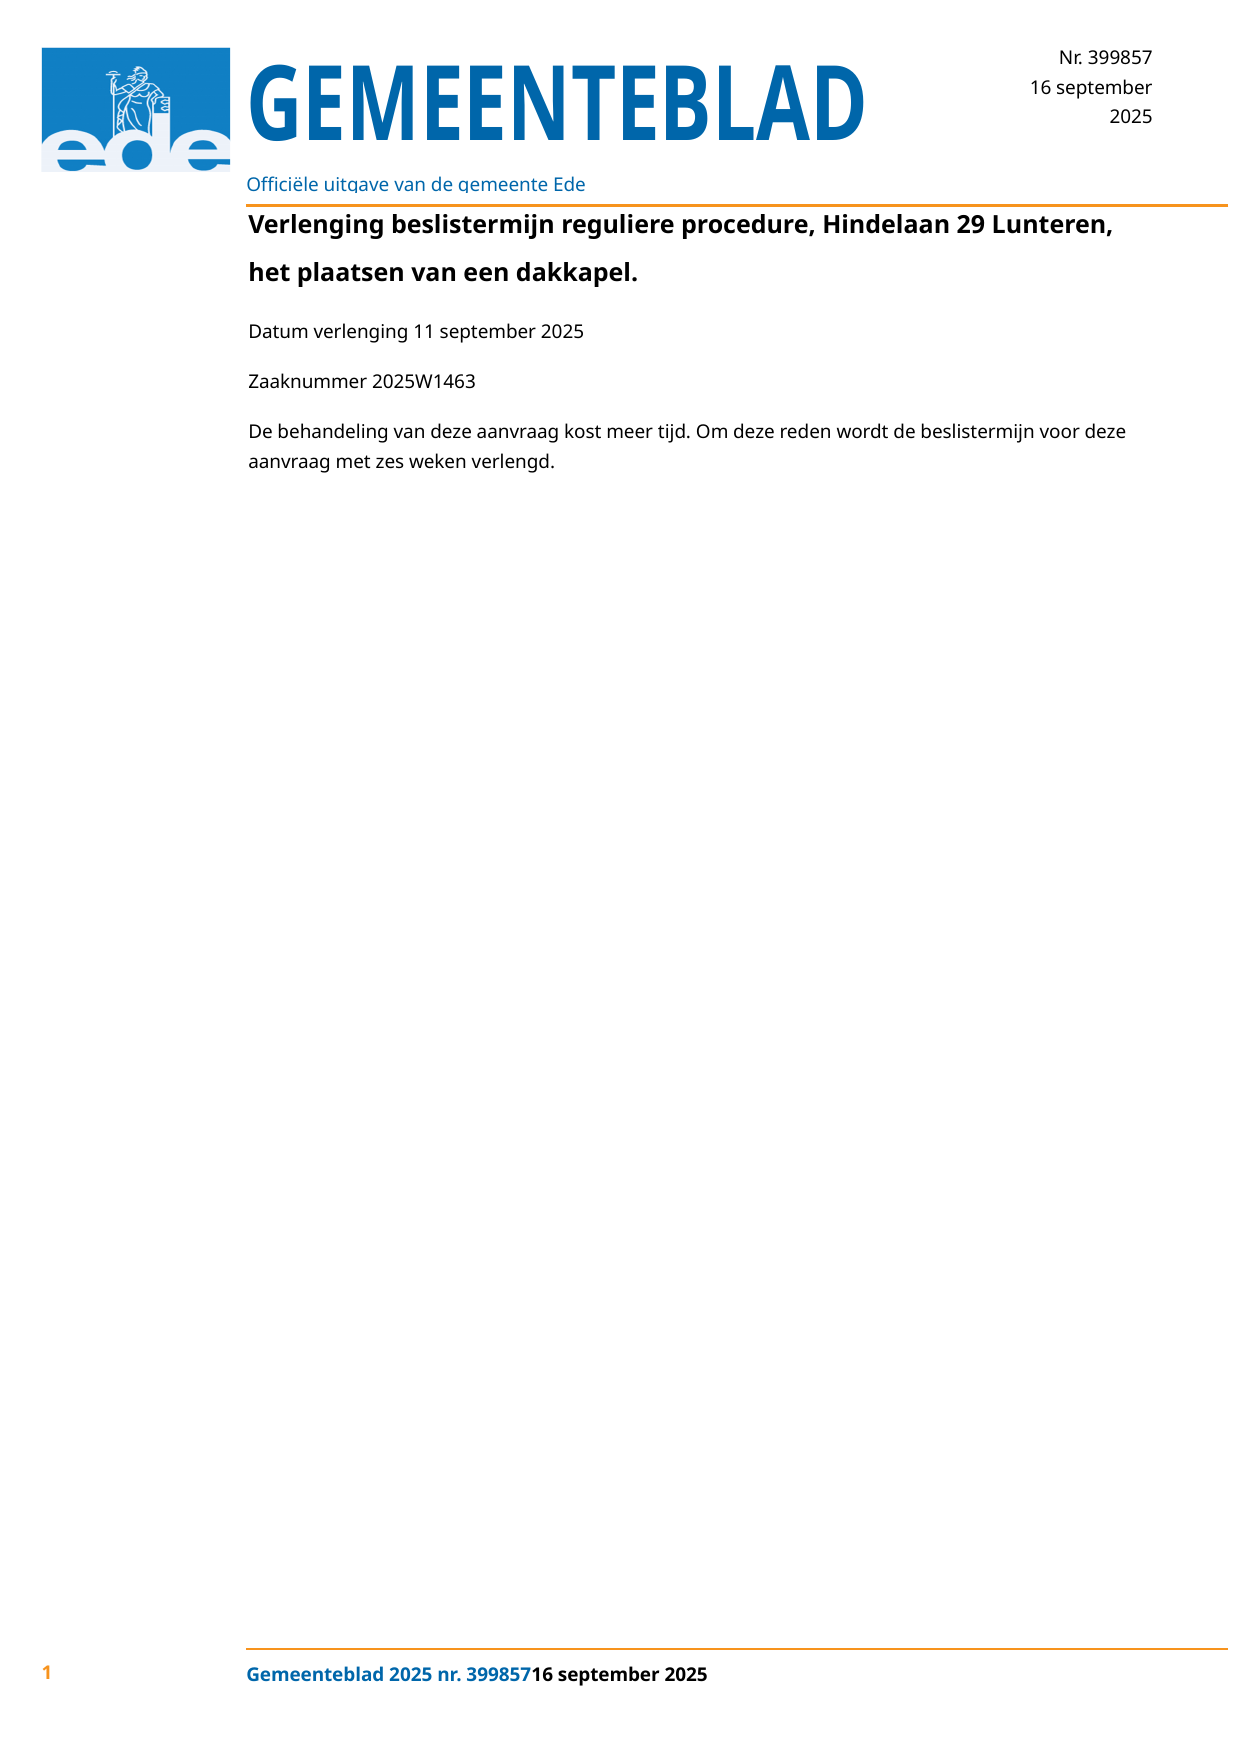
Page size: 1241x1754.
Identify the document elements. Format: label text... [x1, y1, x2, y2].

text Verlenging beslistermijn reguliere procedure, Hindelaan 29 Lunteren, het plaatsen van een dakkapel. [248, 207, 1152, 288]
text Zaaknummer 2025W1463 [248, 368, 1152, 394]
text De behandeling van deze aanvraag kost meer tijd. Om deze reden wordt de beslistermijn voor deze aanvraag met zes weken verlengd. [248, 419, 1152, 474]
text Datum verlenging 11 september 2025 [248, 318, 1152, 344]
picture [41, 47, 231, 172]
